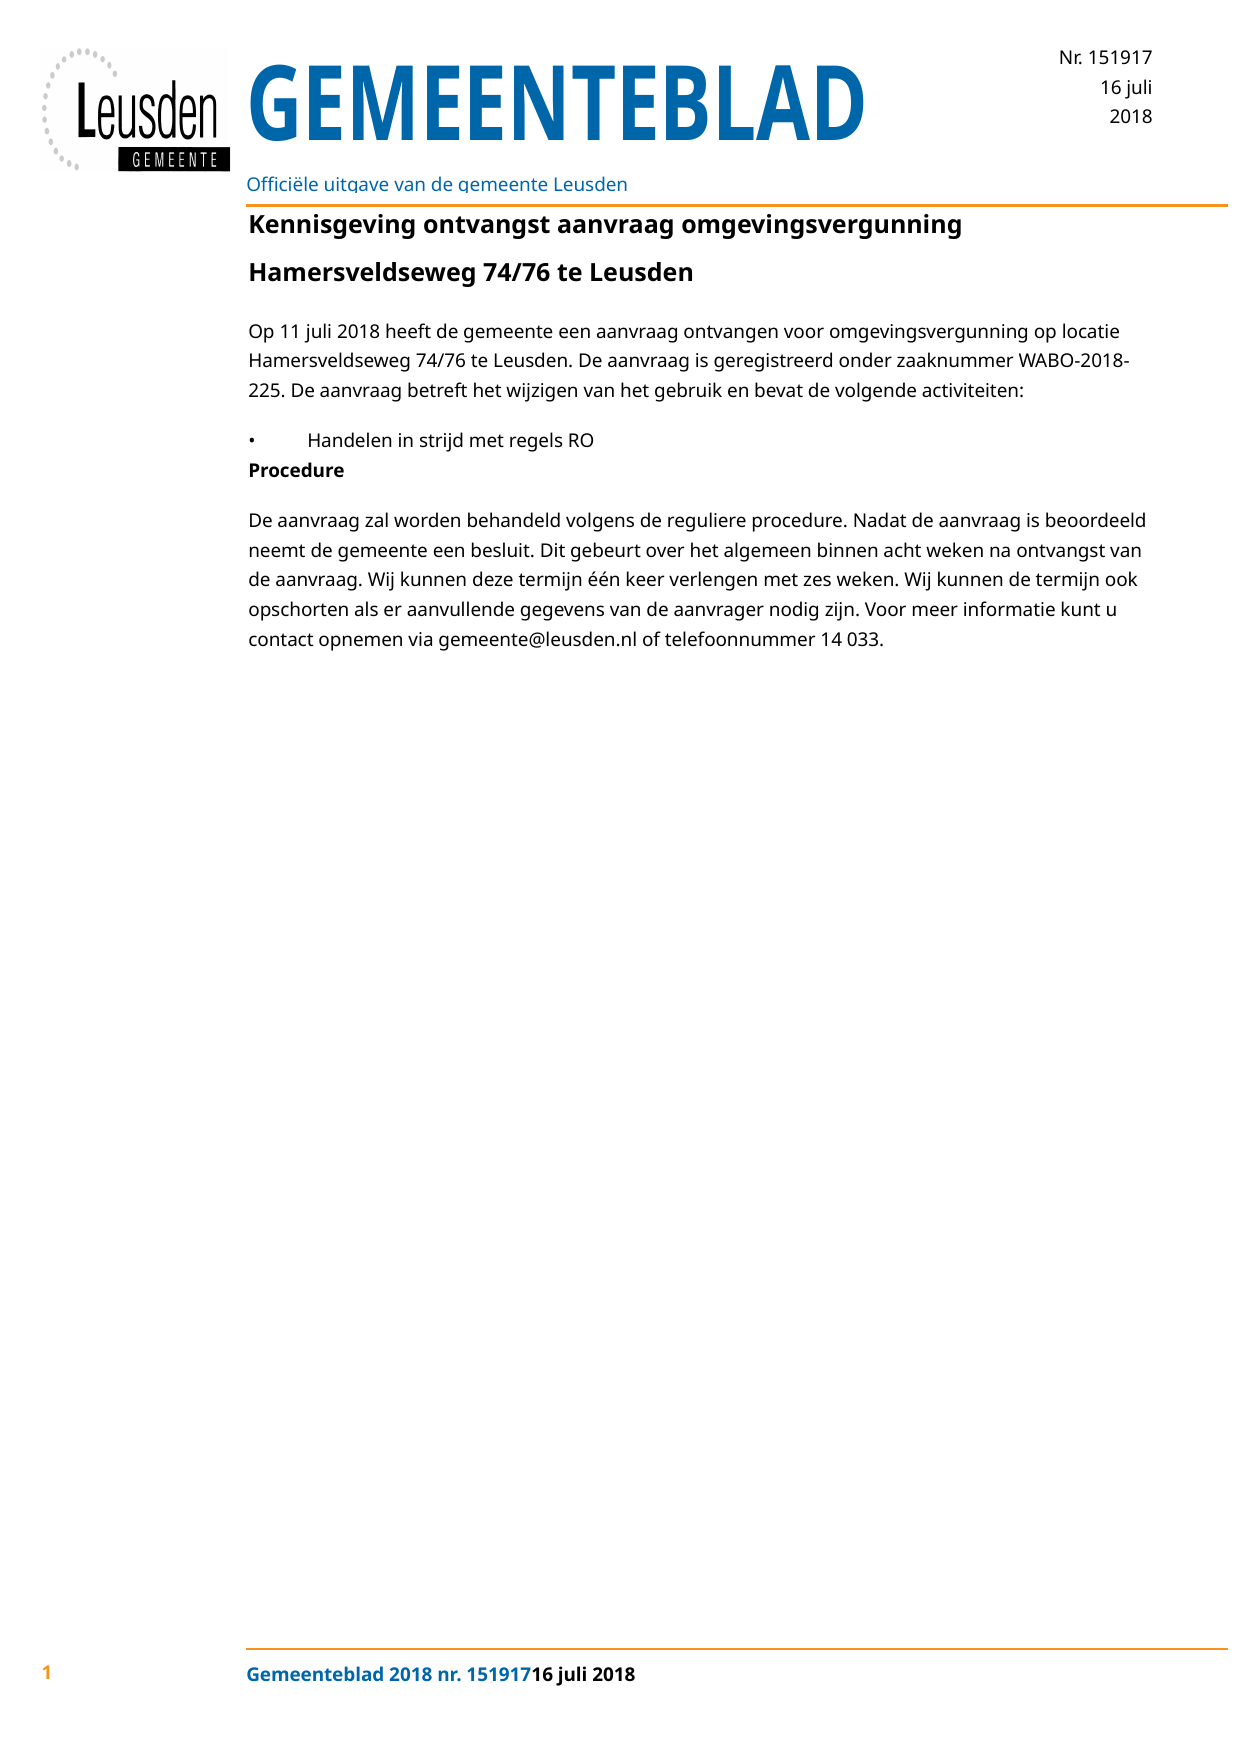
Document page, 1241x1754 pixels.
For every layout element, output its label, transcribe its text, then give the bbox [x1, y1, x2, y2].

text Kennisgeving ontvangst aanvraag omgevingsvergunning Hamersveldseweg 74/76 te Leusden [248, 207, 1152, 288]
text De aanvraag zal worden behandeld volgens de reguliere procedure. Nadat de aanvraag is beoordeeld neemt de gemeente een besluit. Dit gebeurt over het algemeen binnen acht weken na ontvangst van de aanvraag. Wij kunnen deze termijn één keer verlengen met zes weken. Wij kunnen de termijn ook opschorten als er aanvullende gegevens van de aanvrager nodig zijn. Voor meer informatie kunt u contact opnemen via gemeente@leusden.nl of telefoonnummer 14 033. [248, 507, 1152, 652]
text Op 11 juli 2018 heeft de gemeente een aanvraag ontvangen voor omgevingsvergunning op locatie Hamersveldseweg 74/76 te Leusden. De aanvraag is geregistreerd onder zaaknummer WABO-2018-225. De aanvraag betreft het wijzigen van het gebruik en bevat de volgende activiteiten: [248, 318, 1152, 403]
picture [41, 47, 231, 172]
list Handelen in strijd met regels RO [248, 427, 1152, 453]
text Procedure [248, 457, 1152, 483]
